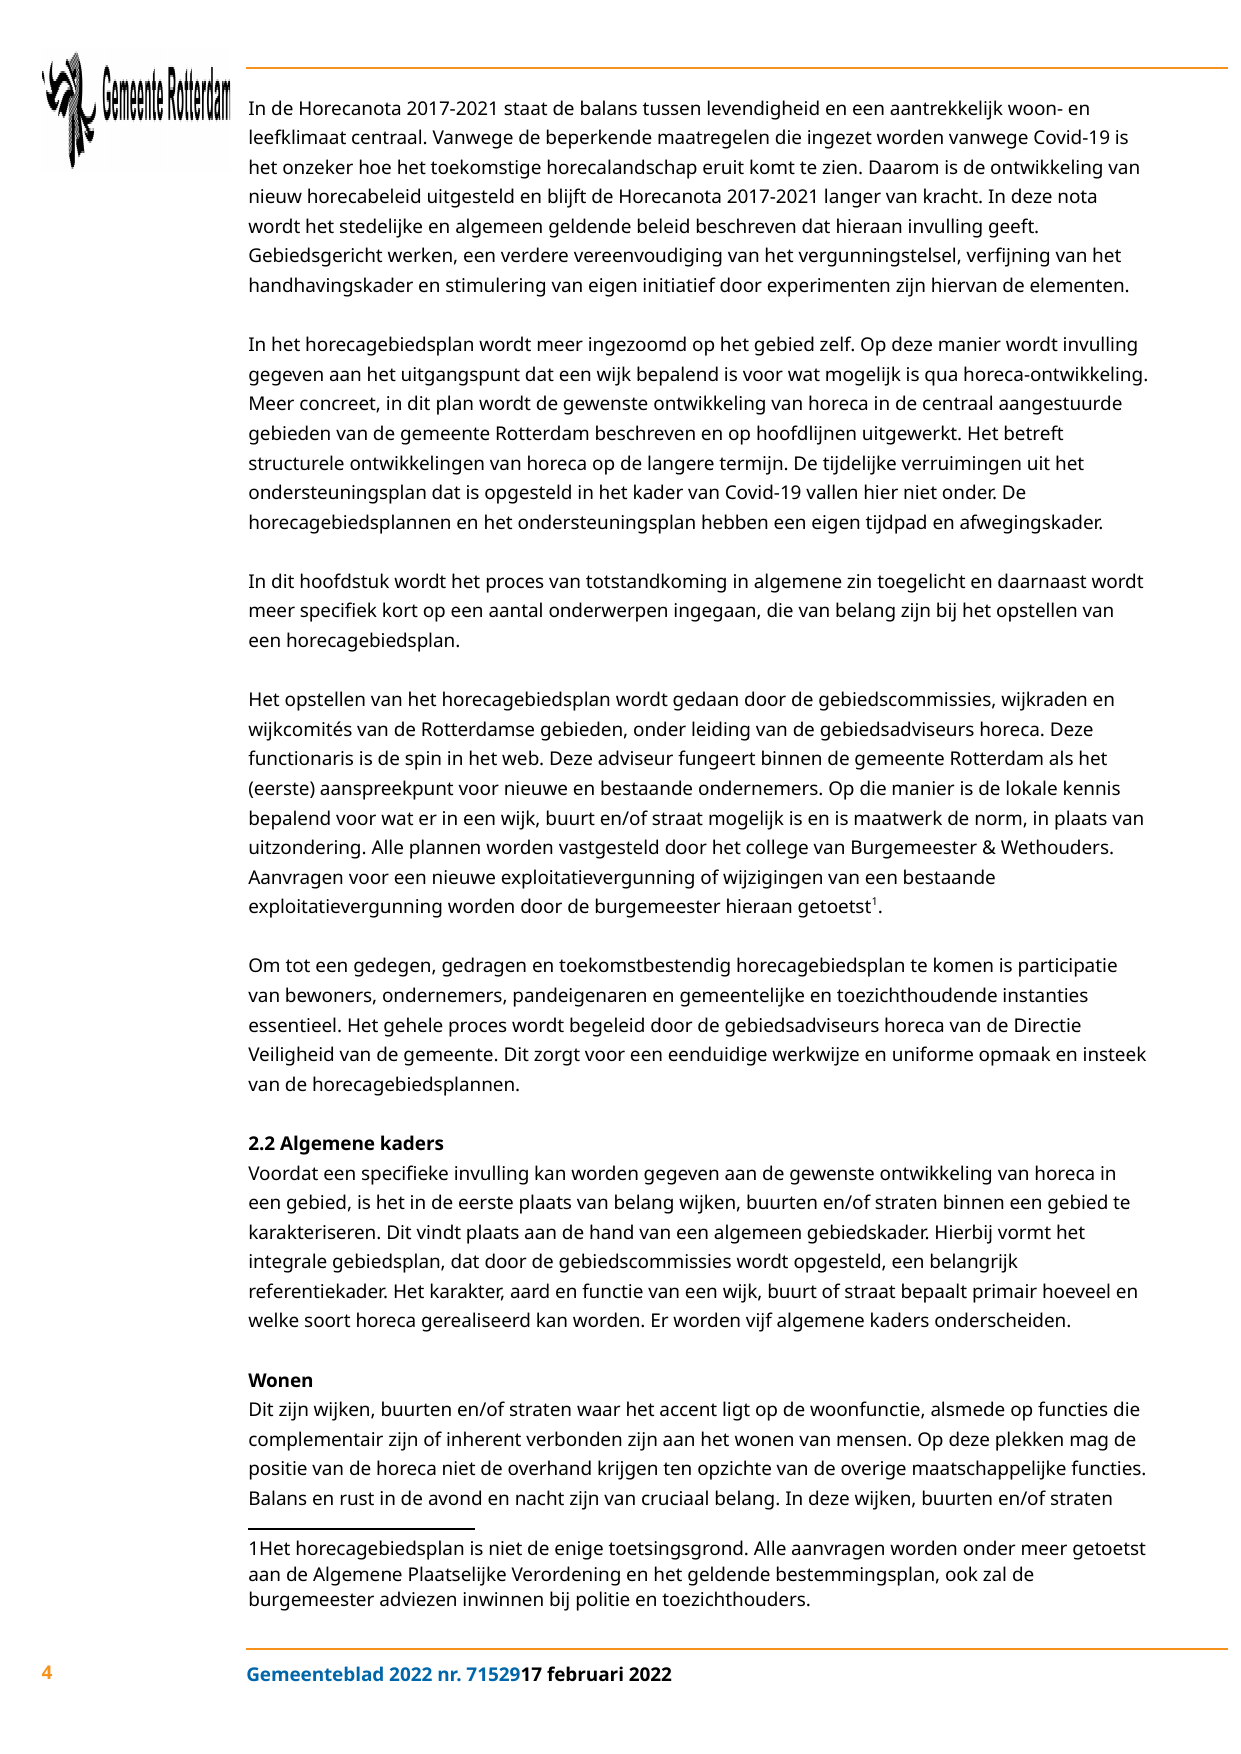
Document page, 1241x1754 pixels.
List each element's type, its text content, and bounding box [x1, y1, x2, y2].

text In de Horecanota 2017-2021 staat de balans tussen levendigheid en een aantrekkelijk woon- en leefklimaat centraal. Vanwege de beperkende maatregelen die ingezet worden vanwege Covid-19 is het onzeker hoe het toekomstige horecalandschap eruit komt te zien. Daarom is de ontwikkeling van nieuw horecabeleid uitgesteld en blijft de Horecanota 2017-2021 langer van kracht. In deze nota wordt het stedelijke en algemeen geldende beleid beschreven dat hieraan invulling geeft. Gebiedsgericht werken, een verdere vereenvoudiging van het vergunningstelsel, verfijning van het handhavingskader en stimulering van eigen initiatief door experimenten zijn hiervan de elementen. [248, 95, 1152, 298]
text Dit zijn wijken, buurten en/of straten waar het accent ligt op de woonfunctie, alsmede op functies die complementair zijn of inherent verbonden zijn aan het wonen van mensen. Op deze plekken mag de positie van de horeca niet de overhand krijgen ten opzichte van de overige maatschappelijke functies. Balans en rust in de avond en nacht zijn van cruciaal belang. In deze wijken, buurten en/of straten [248, 1396, 1152, 1511]
text Het opstellen van het horecagebiedsplan wordt gedaan door de gebiedscommissies, wijkraden en wijkcomités van de Rotterdamse gebieden, onder leiding van de gebiedsadviseurs horeca. Deze functionaris is de spin in het web. Deze adviseur fungeert binnen de gemeente Rotterdam als het (eerste) aanspreekpunt voor nieuwe en bestaande ondernemers. Op die manier is de lokale kennis bepalend voor wat er in een wijk, buurt en/of straat mogelijk is en is maatwerk de norm, in plaats van uitzondering. Alle plannen worden vastgesteld door het college van Burgemeester & Wethouders. Aanvragen voor een nieuwe exploitatievergunning of wijzigingen van een bestaande exploitatievergunning worden door de burgemeester hieraan getoetst. [248, 686, 1152, 919]
text Het horecagebiedsplan is niet de enige toetsingsgrond. Alle aanvragen worden onder meer getoetst aan de Algemene Plaatselijke Verordening en het geldende bestemmingsplan, ook zal de burgemeester adviezen inwinnen bij politie en toezichthouders. [248, 1535, 1152, 1612]
text Om tot een gedegen, gedragen en toekomstbestendig horecagebiedsplan te komen is participatie van bewoners, ondernemers, pandeigenaren en gemeentelijke en toezichthoudende instanties essentieel. Het gehele proces wordt begeleid door de gebiedsadviseurs horeca van de Directie Veiligheid van de gemeente. Dit zorgt voor een eenduidige werkwijze en uniforme opmaak en insteek van de horecagebiedsplannen. [248, 953, 1152, 1097]
text In dit hoofdstuk wordt het proces van totstandkoming in algemene zin toegelicht en daarnaast wordt meer specifiek kort op een aantal onderwerpen ingegaan, die van belang zijn bij het opstellen van een horecagebiedsplan. [248, 568, 1152, 653]
text In het horecagebiedsplan wordt meer ingezoomd op het gebied zelf. Op deze manier wordt invulling gegeven aan het uitgangspunt dat een wijk bepalend is voor wat mogelijk is qua horeca-ontwikkeling. Meer concreet, in dit plan wordt de gewenste ontwikkeling van horeca in de centraal aangestuurde gebieden van de gemeente Rotterdam beschreven en op hoofdlijnen uitgewerkt. Het betreft structurele ontwikkelingen van horeca op de langere termijn. De tijdelijke verruimingen uit het ondersteuningsplan dat is opgesteld in het kader van Covid-19 vallen hier niet onder. De horecagebiedsplannen en het ondersteuningsplan hebben een eigen tijdpad en afwegingskader. [248, 331, 1152, 535]
picture [41, 47, 231, 172]
text Voordat een specifieke invulling kan worden gegeven aan de gewenste ontwikkeling van horeca in een gebied, is het in de eerste plaats van belang wijken, buurten en/of straten binnen een gebied te karakteriseren. Dit vindt plaats aan de hand van een algemeen gebiedskader. Hierbij vormt het integrale gebiedsplan, dat door de gebiedscommissies wordt opgesteld, een belangrijk referentiekader. Het karakter, aard en functie van een wijk, buurt of straat bepaalt primair hoeveel en welke soort horeca gerealiseerd kan worden. Er worden vijf algemene kaders onderscheiden. [248, 1160, 1152, 1333]
text 2.2 Algemene kaders [248, 1130, 1152, 1156]
text Wonen [248, 1367, 1152, 1393]
